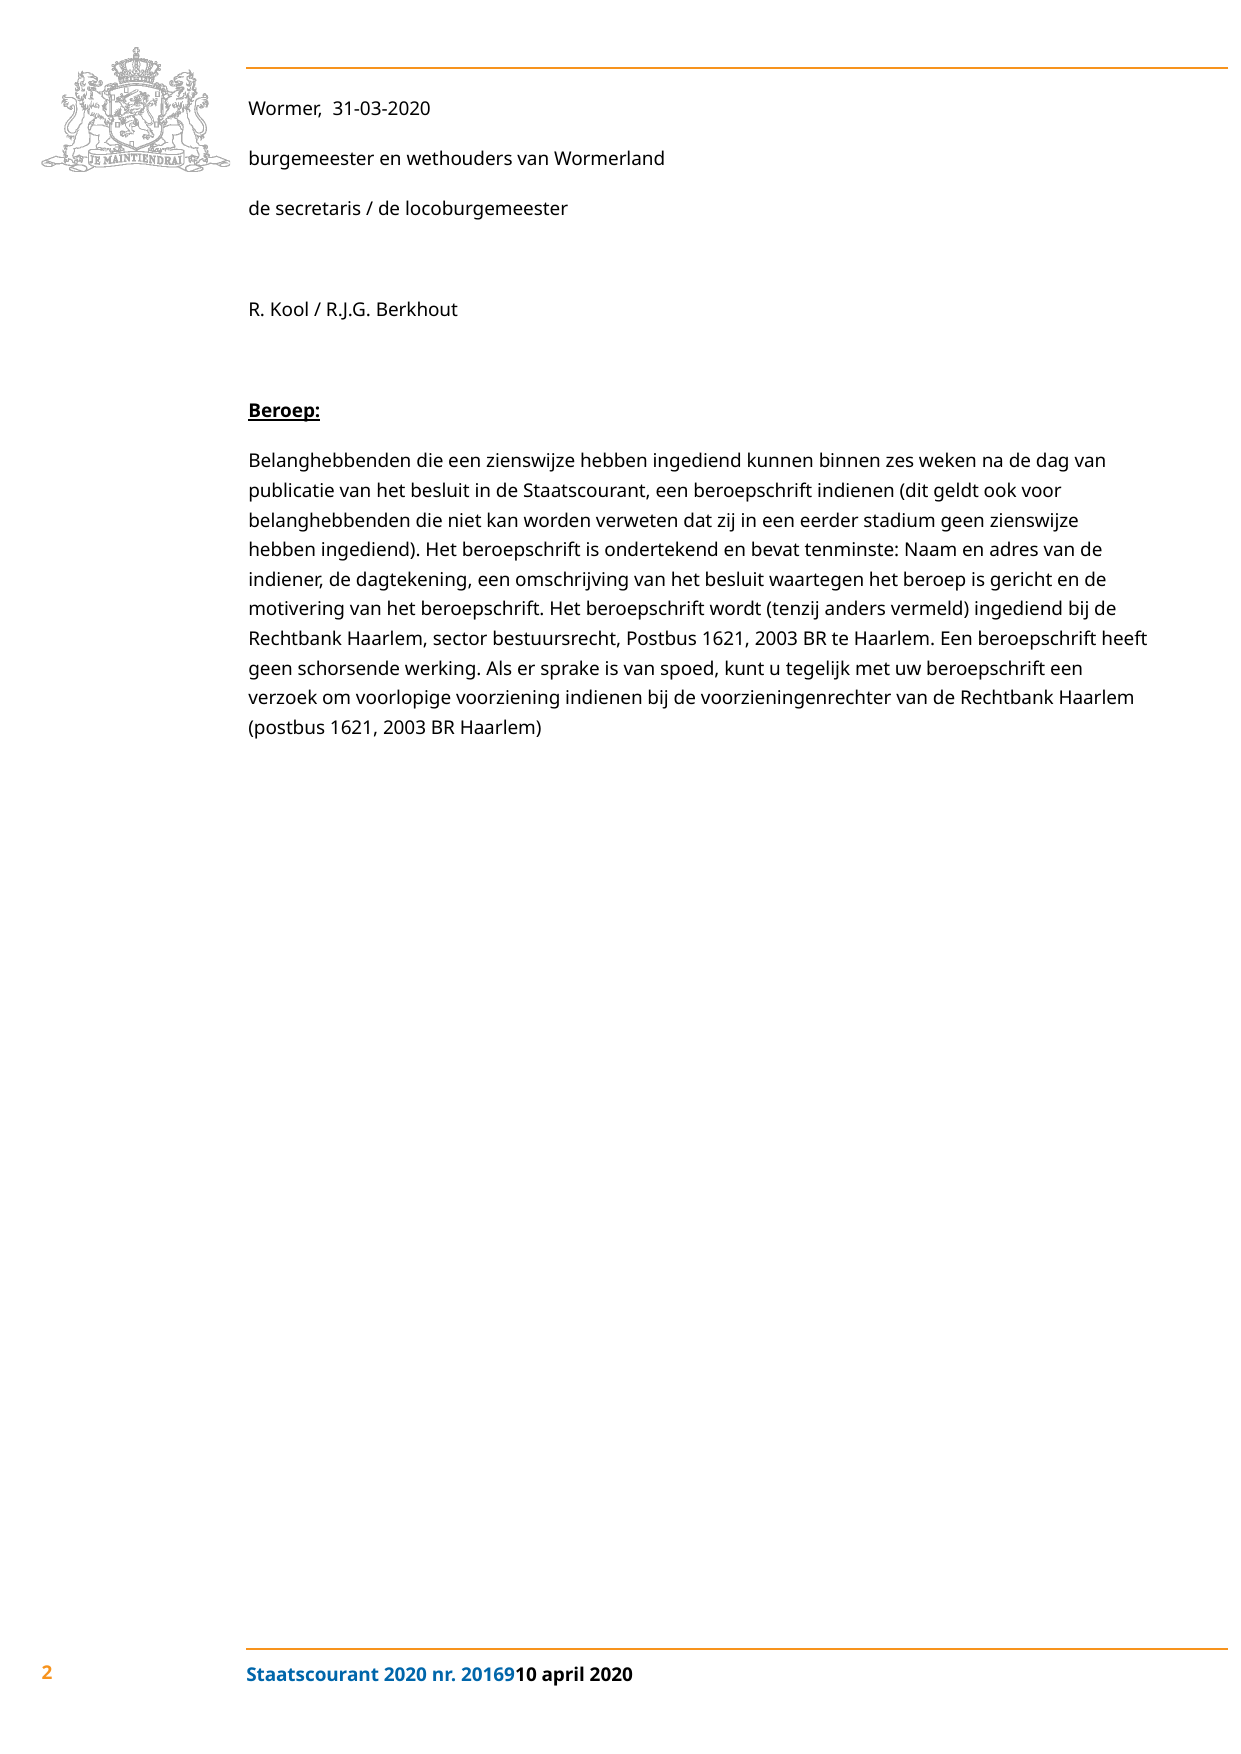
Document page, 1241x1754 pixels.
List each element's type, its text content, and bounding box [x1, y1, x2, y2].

text Wormer, 31-03-2020 [248, 95, 1152, 121]
text R. Kool / R.J.G. Berkhout [248, 296, 1152, 322]
text burgemeester en wethouders van Wormerland [248, 145, 1152, 171]
text Beroep: [248, 397, 1152, 423]
text de secretaris / de locoburgemeester [248, 196, 1152, 221]
text Belanghebbenden die een zienswijze hebben ingediend kunnen binnen zes weken na de dag van publicatie van het besluit in de Staatscourant, een beroepschrift indienen (dit geldt ook voor belanghebbenden die niet kan worden verweten dat zij in een eerder stadium geen zienswijze hebben ingediend). Het beroepschrift is ondertekend en bevat tenminste: Naam en adres van de indiener, de dagtekening, een omschrijving van het besluit waartegen het beroep is gericht en de motivering van het beroepschrift. Het beroepschrift wordt (tenzij anders vermeld) ingediend bij de Rechtbank Haarlem, sector bestuursrecht, Postbus 1621, 2003 BR te Haarlem. Een beroepschrift heeft geen schorsende werking. Als er sprake is van spoed, kunt u tegelijk met uw beroepschrift een verzoek om voorlopige voorziening indienen bij de voorzieningenrechter van de Rechtbank Haarlem (postbus 1621, 2003 BR Haarlem) [248, 448, 1152, 740]
picture [41, 47, 231, 172]
